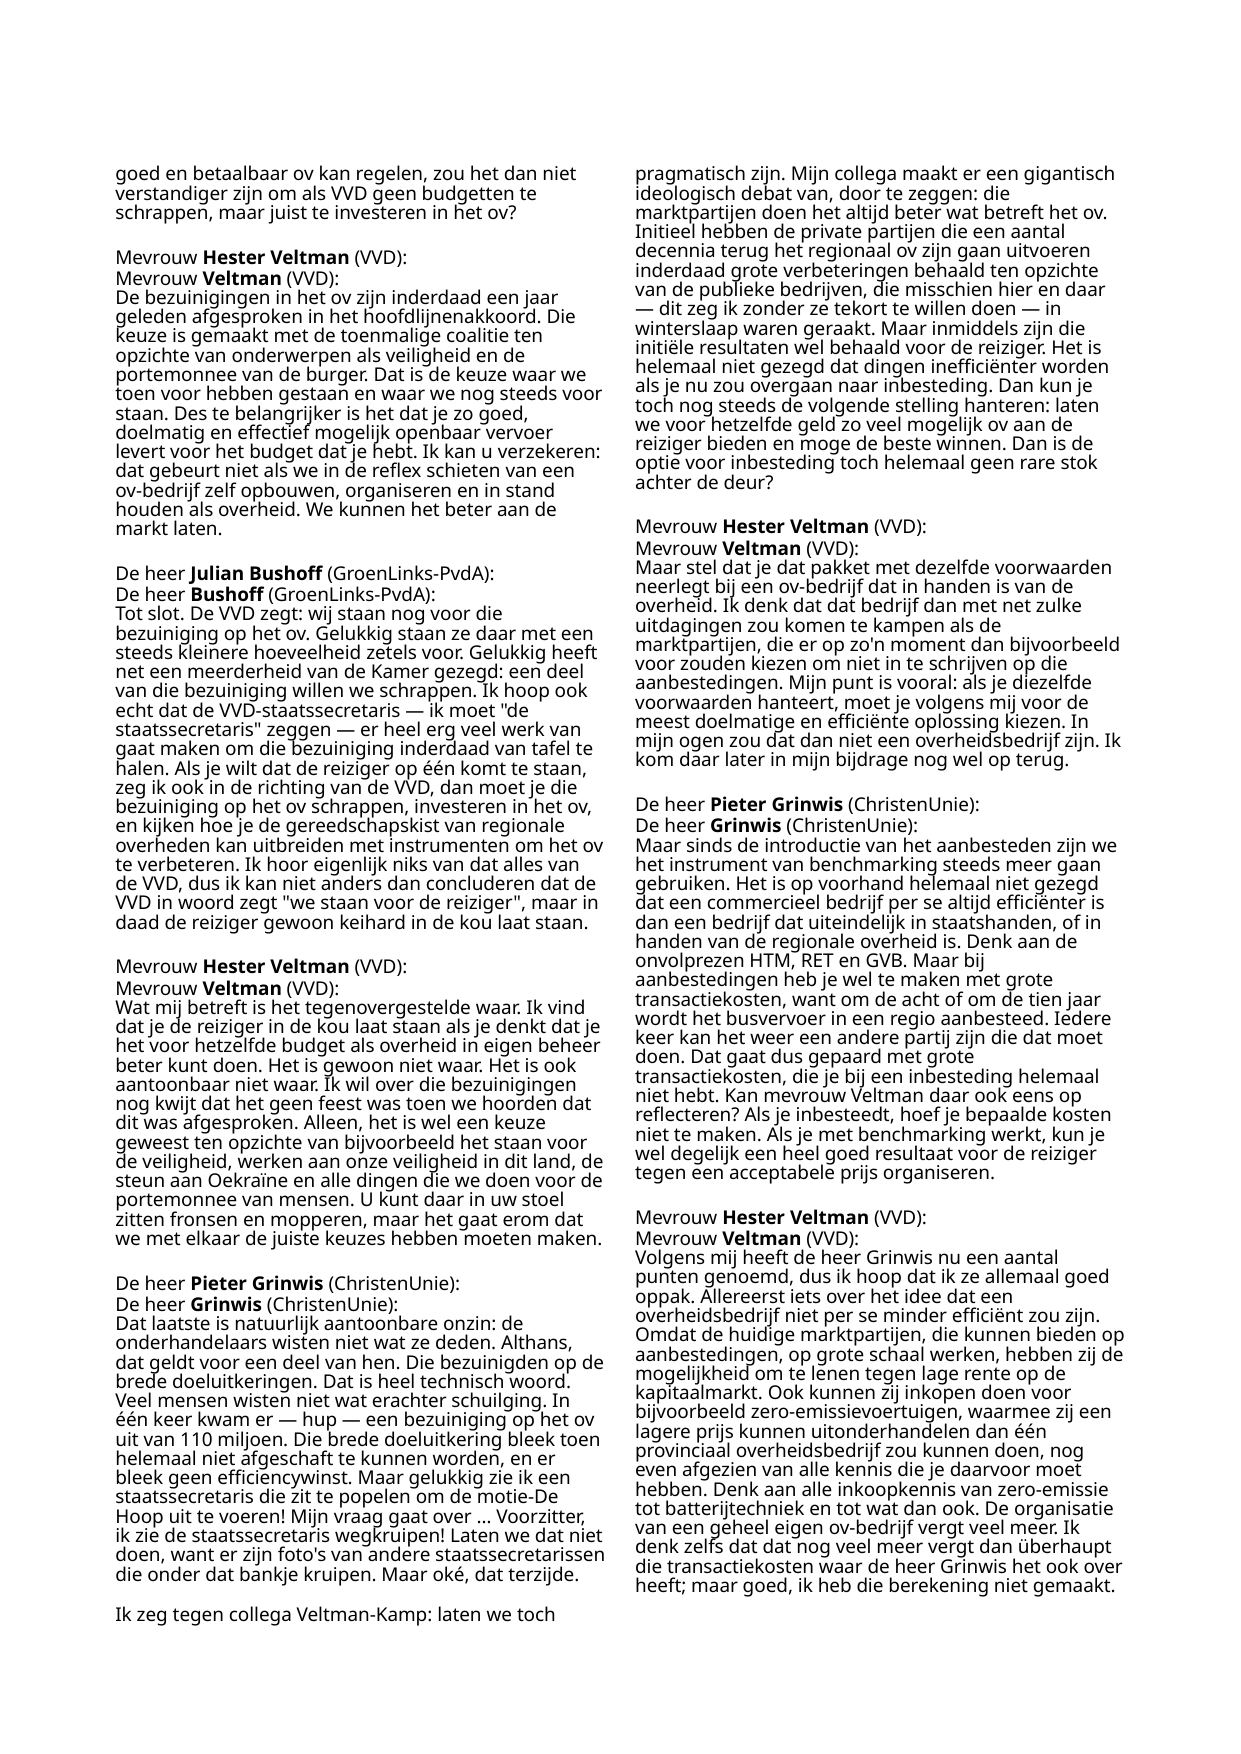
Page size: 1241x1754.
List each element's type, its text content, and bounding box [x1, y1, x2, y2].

text pragmatisch zijn. Mijn collega maakt er een gigantisch ideologisch debat van, door te zeggen: die marktpartijen doen het altijd beter wat betreft het ov. Initieel hebben de private partijen die een aantal decennia terug het regionaal ov zijn gaan uitvoeren inderdaad grote verbeteringen behaald ten opzichte van de publieke bedrijven, die misschien hier en daar — dit zeg ik zonder ze tekort te willen doen — in winterslaap waren geraakt. Maar inmiddels zijn die initiële resultaten wel behaald voor de reiziger. Het is helemaal niet gezegd dat dingen inefficiënter worden als je nu zou overgaan naar inbesteding. Dan kun je toch nog steeds de volgende stelling hanteren: laten we voor hetzelfde geld zo veel mogelijk ov aan de reiziger bieden en moge de beste winnen. Dan is de optie voor inbesteding toch helemaal geen rare stok achter de deur? [635, 165, 1125, 493]
text De heer Bushoff (GroenLinks-PvdA): [115, 586, 605, 605]
text De heer Grinwis (ChristenUnie): [115, 1296, 605, 1315]
text De bezuinigingen in het ov zijn inderdaad een jaar geleden afgesproken in het hoofdlijnenakkoord. Die keuze is gemaakt met de toenmalige coalitie ten opzichte van onderwerpen als veiligheid en de portemonnee van de burger. Dat is de keuze waar we toen voor hebben gestaan en waar we nog steeds voor staan. Des te belangrijker is het dat je zo goed, doelmatig en effectief mogelijk openbaar vervoer levert voor het budget dat je hebt. Ik kan u verzekeren: dat gebeurt niet als we in de reflex schieten van een ov-bedrijf zelf opbouwen, organiseren en in stand houden als overheid. We kunnen het beter aan de markt laten. [115, 289, 605, 539]
text Maar sinds de introductie van het aanbesteden zijn we het instrument van benchmarking steeds meer gaan gebruiken. Het is op voorhand helemaal niet gezegd dat een commercieel bedrijf per se altijd efficiënter is dan een bedrijf dat uiteindelijk in staatshanden, of in handen van de regionale overheid is. Denk aan de onvolprezen HTM, RET en GVB. Maar bij aanbestedingen heb je wel te maken met grote transactiekosten, want om de acht of om de tien jaar wordt het busvervoer in een regio aanbesteed. Iedere keer kan het weer een andere partij zijn die dat moet doen. Dat gaat dus gepaard met grote transactiekosten, die je bij een inbesteding helemaal niet hebt. Kan mevrouw Veltman daar ook eens op reflecteren? Als je inbesteedt, hoef je bepaalde kosten niet te maken. Als je met benchmarking werkt, kun je wel degelijk een heel goed resultaat voor de reiziger tegen een acceptabele prijs organiseren. [635, 837, 1125, 1183]
text Mevrouw Hester Veltman (VVD): [635, 514, 1125, 539]
text Mevrouw Veltman (VVD): [635, 539, 1125, 559]
text Maar stel dat je dat pakket met dezelfde voorwaarden neerlegt bij een ov-bedrijf dat in handen is van de overheid. Ik denk dat dat bedrijf dan met net zulke uitdagingen zou komen te kampen als de marktpartijen, die er op zo'n moment dan bijvoorbeeld voor zouden kiezen om niet in te schrijven op die aanbestedingen. Mijn punt is vooral: als je diezelfde voorwaarden hanteert, moet je volgens mij voor de meest doelmatige en efficiënte oplossing kiezen. In mijn ogen zou dat dan niet een overheidsbedrijf zijn. Ik kom daar later in mijn bijdrage nog wel op terug. [635, 559, 1125, 771]
text Mevrouw Veltman (VVD): [115, 270, 605, 289]
text goed en betaalbaar ov kan regelen, zou het dan niet verstandiger zijn om als VVD geen budgetten te schrappen, maar juist te investeren in het ov? [115, 165, 605, 223]
text De heer Julian Bushoff (GroenLinks-PvdA): [115, 560, 605, 586]
text De heer Pieter Grinwis (ChristenUnie): [635, 792, 1125, 817]
text Ik zeg tegen collega Veltman-Kamp: laten we toch [115, 1606, 605, 1625]
text Mevrouw Hester Veltman (VVD): [115, 244, 605, 270]
text De heer Grinwis (ChristenUnie): [635, 817, 1125, 837]
text Mevrouw Hester Veltman (VVD): [115, 954, 605, 979]
text Mevrouw Veltman (VVD): [635, 1230, 1125, 1249]
text Volgens mij heeft de heer Grinwis nu een aantal punten genoemd, dus ik hoop dat ik ze allemaal goed oppak. Allereerst iets over het idee dat een overheidsbedrijf niet per se minder efficiënt zou zijn. Omdat de huidige marktpartijen, die kunnen bieden op aanbestedingen, op grote schaal werken, hebben zij de mogelijkheid om te lenen tegen lage rente op de kapitaalmarkt. Ook kunnen zij inkopen doen voor bijvoorbeeld zero-emissievoertuigen, waarmee zij een lagere prijs kunnen uitonderhandelen dan één provinciaal overheidsbedrijf zou kunnen doen, nog even afgezien van alle kennis die je daarvoor moet hebben. Denk aan alle inkoopkennis van zero-emissie tot batterijtechniek en tot wat dan ook. De organisatie van een geheel eigen ov-bedrijf vergt veel meer. Ik denk zelfs dat dat nog veel meer vergt dan überhaupt die transactiekosten waar de heer Grinwis het ook over heeft; maar goed, ik heb die berekening niet gemaakt. [635, 1249, 1125, 1596]
text Dat laatste is natuurlijk aantoonbare onzin: de onderhandelaars wisten niet wat ze deden. Althans, dat geldt voor een deel van hen. Die bezuinigden op de brede doeluitkeringen. Dat is heel technisch woord. Veel mensen wisten niet wat erachter schuilging. In één keer kwam er — hup — een bezuiniging op het ov uit van 110 miljoen. Die brede doeluitkering bleek toen helemaal niet afgeschaft te kunnen worden, en er bleek geen efficiencywinst. Maar gelukkig zie ik een staatssecretaris die zit te popelen om de motie-De Hoop uit te voeren! Mijn vraag gaat over … Voorzitter, ik zie de staatssecretaris wegkruipen! Laten we dat niet doen, want er zijn foto's van andere staatssecretarissen die onder dat bankje kruipen. Maar oké, dat terzijde. [115, 1315, 605, 1585]
text Tot slot. De VVD zegt: wij staan nog voor die bezuiniging op het ov. Gelukkig staan ze daar met een steeds kleinere hoeveelheid zetels voor. Gelukkig heeft net een meerderheid van de Kamer gezegd: een deel van die bezuiniging willen we schrappen. Ik hoop ook echt dat de VVD-staatssecretaris — ik moet "de staatssecretaris" zeggen — er heel erg veel werk van gaat maken om die bezuiniging inderdaad van tafel te halen. Als je wilt dat de reiziger op één komt te staan, zeg ik ook in de richting van de VVD, dan moet je die bezuiniging op het ov schrappen, investeren in het ov, en kijken hoe je de gereedschapskist van regionale overheden kan uitbreiden met instrumenten om het ov te verbeteren. Ik hoor eigenlijk niks van dat alles van de VVD, dus ik kan niet anders dan concluderen dat de VVD in woord zegt "we staan voor de reiziger", maar in daad de reiziger gewoon keihard in de kou laat staan. [115, 605, 605, 933]
text Wat mij betreft is het tegenovergestelde waar. Ik vind dat je de reiziger in de kou laat staan als je denkt dat je het voor hetzelfde budget als overheid in eigen beheer beter kunt doen. Het is gewoon niet waar. Het is ook aantoonbaar niet waar. Ik wil over die bezuinigingen nog kwijt dat het geen feest was toen we hoorden dat dit was afgesproken. Alleen, het is wel een keuze geweest ten opzichte van bijvoorbeeld het staan voor de veiligheid, werken aan onze veiligheid in dit land, de steun aan Oekraïne en alle dingen die we doen voor de portemonnee van mensen. U kunt daar in uw stoel zitten fronsen en mopperen, maar het gaat erom dat we met elkaar de juiste keuzes hebben moeten maken. [115, 999, 605, 1249]
text Mevrouw Hester Veltman (VVD): [635, 1204, 1125, 1230]
text De heer Pieter Grinwis (ChristenUnie): [115, 1270, 605, 1296]
text Mevrouw Veltman (VVD): [115, 979, 605, 999]
